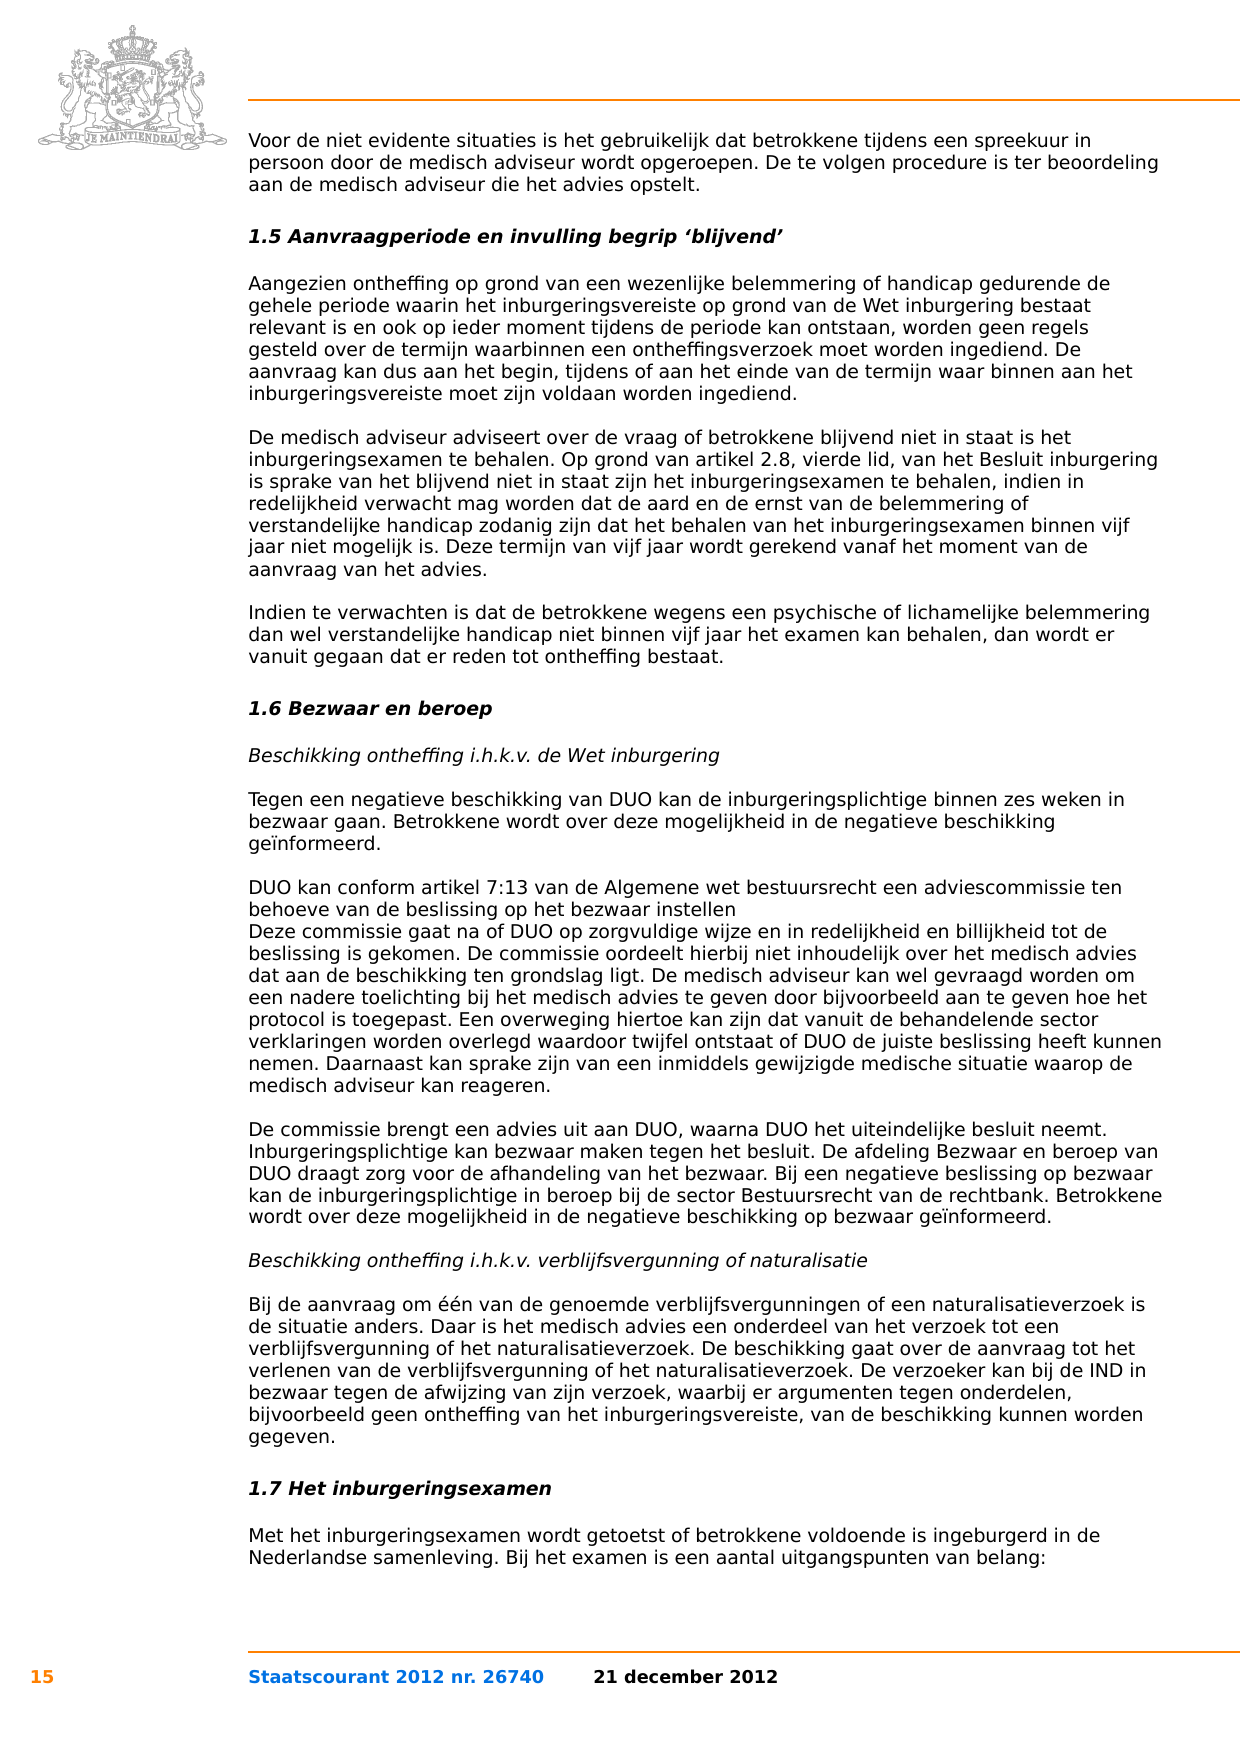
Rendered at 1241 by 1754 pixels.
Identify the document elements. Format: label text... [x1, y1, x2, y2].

subtitle Beschikking ontheffing i.h.k.v. de Wet inburgering [248, 745, 1163, 767]
text Inburgeringsplichtige kan bezwaar maken tegen het besluit. De afdeling Bezwaar en beroep van DUO draagt zorg voor de afhandeling van het bezwaar. Bij een negatieve beslissing op bezwaar kan de inburgeringsplichtige in beroep bij de sector Bestuursrecht van de rechtbank. Betrokkene wordt over deze mogelijkheid in de negatieve beschikking op bezwaar geïnformeerd. [248, 1141, 1163, 1228]
subtitle 1.7 Het inburgeringsexamen [248, 1478, 1163, 1500]
text Aangezien ontheffing op grond van een wezenlijke belemmering of handicap gedurende de gehele periode waarin het inburgeringsvereiste op grond van de Wet inburgering bestaat relevant is en ook op ieder moment tijdens de periode kan ontstaan, worden geen regels gesteld over de termijn waarbinnen een ontheffingsverzoek moet worden ingediend. De aanvraag kan dus aan het begin, tijdens of aan het einde van de termijn waar binnen aan het inburgeringsvereiste moet zijn voldaan worden ingediend. [248, 273, 1163, 405]
subtitle Beschikking ontheffing i.h.k.v. verblijfsvergunning of naturalisatie [248, 1250, 1163, 1272]
text Indien te verwachten is dat de betrokkene wegens een psychische of lichamelijke belemmering dan wel verstandelijke handicap niet binnen vijf jaar het examen kan behalen, dan wordt er vanuit gegaan dat er reden tot ontheffing bestaat. [248, 602, 1163, 668]
text Met het inburgeringsexamen wordt getoetst of betrokkene voldoende is ingeburgerd in de Nederlandse samenleving. Bij het examen is een aantal uitgangspunten van belang: [248, 1525, 1163, 1569]
text De medisch adviseur adviseert over de vraag of betrokkene blijvend niet in staat is het inburgeringsexamen te behalen. Op grond van artikel 2.8, vierde lid, van het Besluit inburgering is sprake van het blijvend niet in staat zijn het inburgeringsexamen te behalen, indien in redelijkheid verwacht mag worden dat de aard en de ernst van de belemmering of verstandelijke handicap zodanig zijn dat het behalen van het inburgeringsexamen binnen vijf jaar niet mogelijk is. Deze termijn van vijf jaar wordt gerekend vanaf het moment van de aanvraag van het advies. [248, 427, 1163, 580]
picture [38, 25, 227, 150]
text De commissie brengt een advies uit aan DUO, waarna DUO het uiteindelijke besluit neemt. [248, 1118, 1163, 1141]
subtitle 1.6 Bezwaar en beroep [248, 698, 1163, 720]
subtitle 1.5 Aanvraagperiode en invulling begrip ‘blijvend’ [248, 226, 1163, 248]
text Deze commissie gaat na of DUO op zorgvuldige wijze en in redelijkheid en billijkheid tot de beslissing is gekomen. De commissie oordeelt hierbij niet inhoudelijk over het medisch advies dat aan de beschikking ten grondslag ligt. De medisch adviseur kan wel gevraagd worden om een nadere toelichting bij het medisch advies te geven door bijvoorbeeld aan te geven hoe het protocol is toegepast. Een overweging hiertoe kan zijn dat vanuit de behandelende sector verklaringen worden overlegd waardoor twijfel ontstaat of DUO de juiste beslissing heeft kunnen nemen. Daarnaast kan sprake zijn van een inmiddels gewijzigde medische situatie waarop de medisch adviseur kan reageren. [248, 921, 1163, 1097]
text DUO kan conform artikel 7:13 van de Algemene wet bestuursrecht een adviescommissie ten behoeve van de beslissing op het bezwaar instellen [248, 877, 1163, 921]
text Voor de niet evidente situaties is het gebruikelijk dat betrokkene tijdens een spreekuur in persoon door de medisch adviseur wordt opgeroepen. De te volgen procedure is ter beoordeling aan de medisch adviseur die het advies opstelt. [248, 130, 1163, 196]
text Tegen een negatieve beschikking van DUO kan de inburgeringsplichtige binnen zes weken in bezwaar gaan. Betrokkene wordt over deze mogelijkheid in de negatieve beschikking geïnformeerd. [248, 789, 1163, 855]
text Bij de aanvraag om één van de genoemde verblijfsvergunningen of een naturalisatieverzoek is de situatie anders. Daar is het medisch advies een onderdeel van het verzoek tot een verblijfsvergunning of het naturalisatieverzoek. De beschikking gaat over de aanvraag tot het verlenen van de verblijfsvergunning of het naturalisatieverzoek. De verzoeker kan bij de IND in bezwaar tegen de afwijzing van zijn verzoek, waarbij er argumenten tegen onderdelen, bijvoorbeeld geen ontheffing van het inburgeringsvereiste, van de beschikking kunnen worden gegeven. [248, 1294, 1163, 1448]
